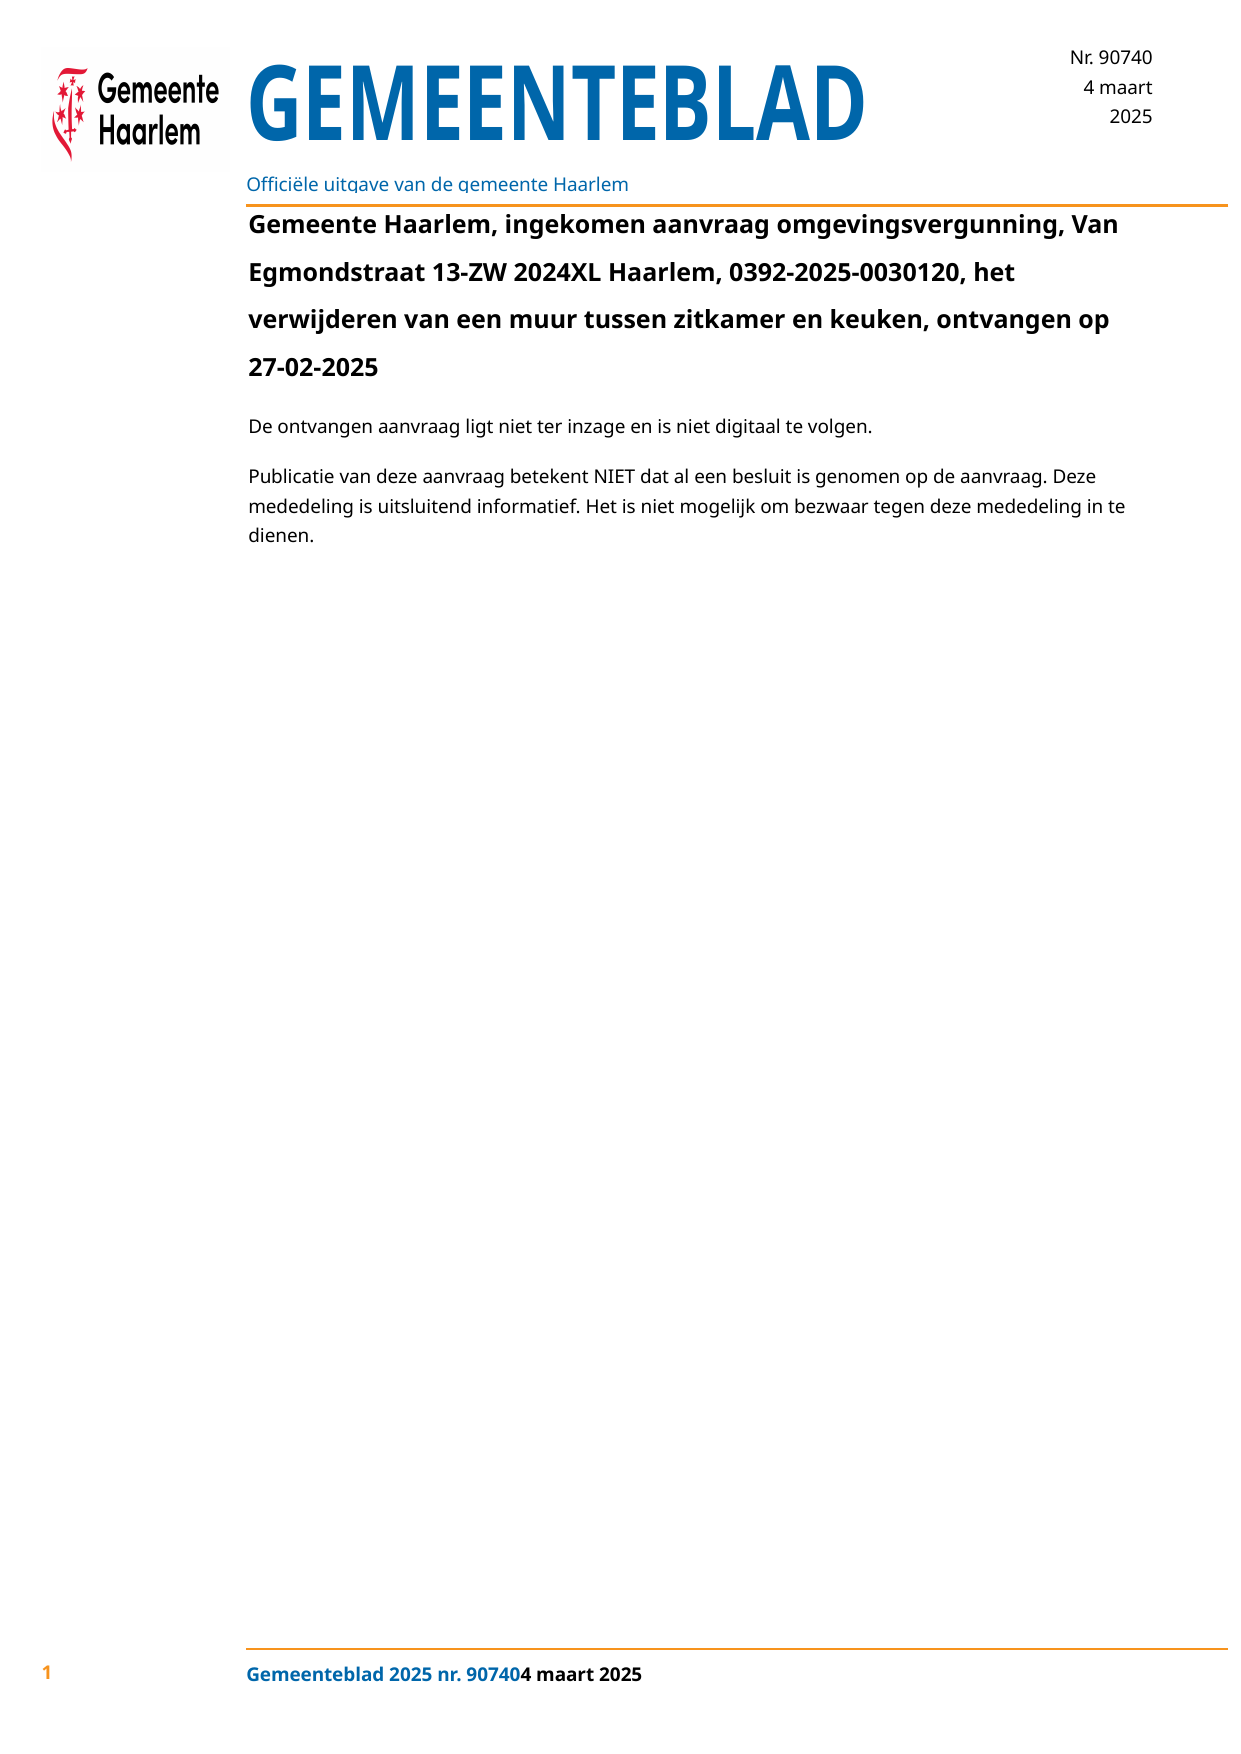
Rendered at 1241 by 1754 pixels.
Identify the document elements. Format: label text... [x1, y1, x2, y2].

picture [41, 47, 231, 172]
text De ontvangen aanvraag ligt niet ter inzage en is niet digitaal te volgen. [248, 413, 1152, 439]
text Gemeente Haarlem, ingekomen aanvraag omgevingsvergunning, Van Egmondstraat 13-ZW 2024XL Haarlem, 0392-2025-0030120, het verwijderen van een muur tussen zitkamer en keuken, ontvangen op 27-02-2025 [248, 207, 1152, 384]
text Publicatie van deze aanvraag betekent NIET dat al een besluit is genomen op de aanvraag. Deze mededeling is uitsluitend informatief. Het is niet mogelijk om bezwaar tegen deze mededeling in te dienen. [248, 463, 1152, 548]
